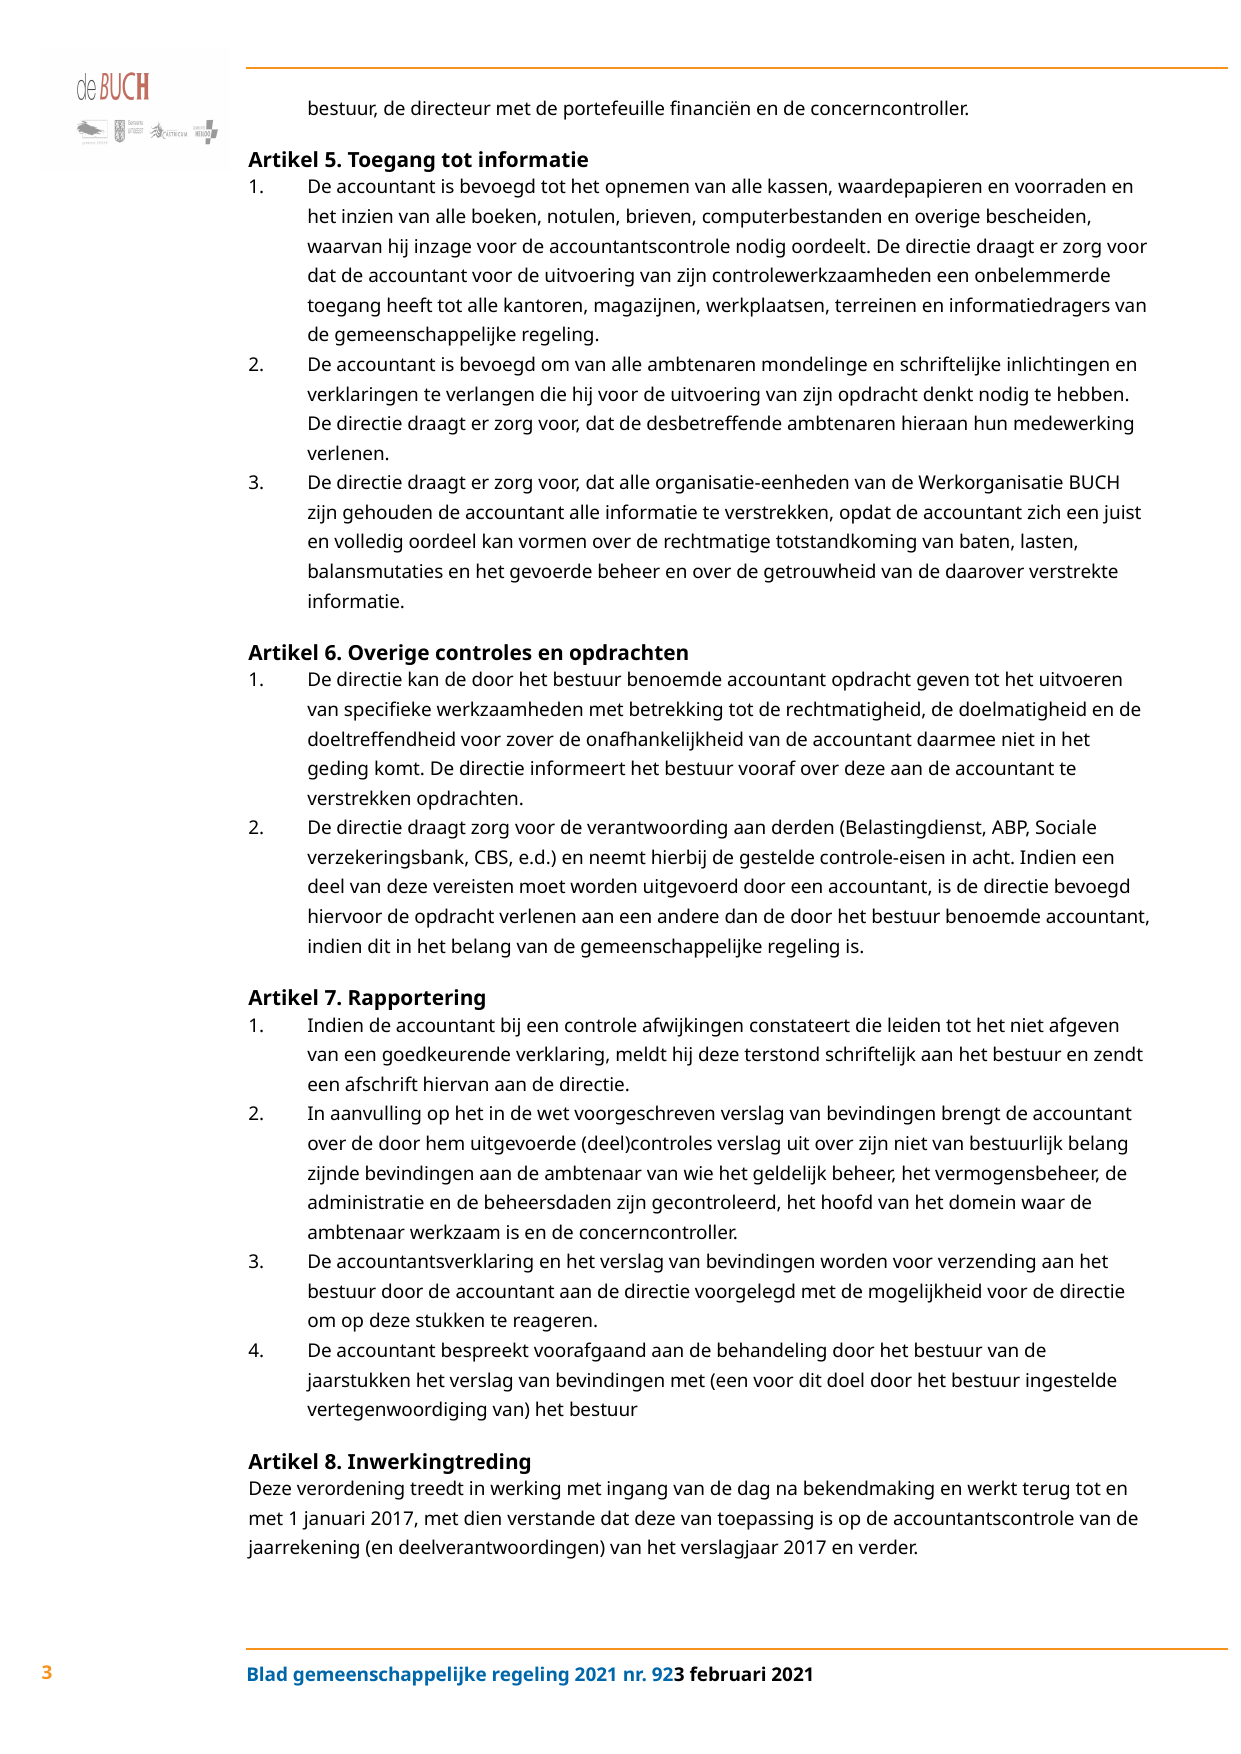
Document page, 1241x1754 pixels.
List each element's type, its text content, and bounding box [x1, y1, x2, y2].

list De accountant bespreekt voorafgaand aan de behandeling door het bestuur van de jaarstukken het verslag van bevindingen met (een voor dit doel door het bestuur ingestelde vertegenwoordiging van) het bestuur [248, 1337, 1152, 1422]
list bestuur, de directeur met de portefeuille financiën en de concerncontroller. [248, 95, 1152, 121]
list De directie kan de door het bestuur benoemde accountant opdracht geven tot het uitvoeren van specifieke werkzaamheden met betrekking tot de rechtmatigheid, de doelmatigheid en de doeltreffendheid voor zover de onafhankelijkheid van de accountant daarmee niet in het geding komt. De directie informeert het bestuur vooraf over deze aan de accountant te verstrekken opdrachten. [248, 667, 1152, 811]
text Deze verordening treedt in werking met ingang van de dag na bekendmaking en werkt terug tot en met 1 januari 2017, met dien verstande dat deze van toepassing is op de accountantscontrole van de jaarrekening (en deelverantwoordingen) van het verslagjaar 2017 en verder. [248, 1475, 1152, 1560]
text Artikel 6. Overige controles en opdrachten [248, 638, 1152, 667]
picture [41, 47, 231, 172]
list In aanvulling op het in de wet voorgeschreven verslag van bevindingen brengt de accountant over de door hem uitgevoerde (deel)controles verslag uit over zijn niet van bestuurlijk belang zijnde bevindingen aan de ambtenaar van wie het geldelijk beheer, het vermogensbeheer, de administratie en de beheersdaden zijn gecontroleerd, het hoofd van het domein waar de ambtenaar werkzaam is en de concerncontroller. [248, 1101, 1152, 1244]
list De directie draagt zorg voor de verantwoording aan derden (Belastingdienst, ABP, Sociale verzekeringsbank, CBS, e.d.) en neemt hierbij de gestelde controle-eisen in acht. Indien een deel van deze vereisten moet worden uitgevoerd door een accountant, is de directie bevoegd hiervoor de opdracht verlenen aan een andere dan de door het bestuur benoemde accountant, indien dit in het belang van de gemeenschappelijke regeling is. [248, 814, 1152, 959]
list De accountant is bevoegd tot het opnemen van alle kassen, waardepapieren en voorraden en het inzien van alle boeken, notulen, brieven, computerbestanden en overige bescheiden, waarvan hij inzage voor de accountantscontrole nodig oordeelt. De directie draagt er zorg voor dat de accountant voor de uitvoering van zijn controlewerkzaamheden een onbelemmerde toegang heeft tot alle kantoren, magazijnen, werkplaatsen, terreinen en informatiedragers van de gemeenschappelijke regeling. [248, 174, 1152, 347]
list De accountantsverklaring en het verslag van bevindingen worden voor verzending aan het bestuur door de accountant aan de directie voorgelegd met de mogelijkheid voor de directie om op deze stukken te reageren. [248, 1248, 1152, 1333]
text Artikel 8. Inwerkingtreding [248, 1447, 1152, 1475]
list De directie draagt er zorg voor, dat alle organisatie-eenheden van de Werkorganisatie BUCH zijn gehouden de accountant alle informatie te verstrekken, opdat de accountant zich een juist en volledig oordeel kan vormen over de rechtmatige totstandkoming van baten, lasten, balansmutaties en het gevoerde beheer en over de getrouwheid van de daarover verstrekte informatie. [248, 469, 1152, 613]
list De accountant is bevoegd om van alle ambtenaren mondelinge en schriftelijke inlichtingen en verklaringen te verlangen die hij voor de uitvoering van zijn opdracht denkt nodig te hebben. De directie draagt er zorg voor, dat de desbetreffende ambtenaren hieraan hun medewerking verlenen. [248, 351, 1152, 466]
text Artikel 5. Toegang tot informatie [248, 145, 1152, 174]
list Indien de accountant bij een controle afwijkingen constateert die leiden tot het niet afgeven van een goedkeurende verklaring, meldt hij deze terstond schriftelijk aan het bestuur en zendt een afschrift hiervan aan de directie. [248, 1012, 1152, 1097]
text Artikel 7. Rapportering [248, 983, 1152, 1012]
